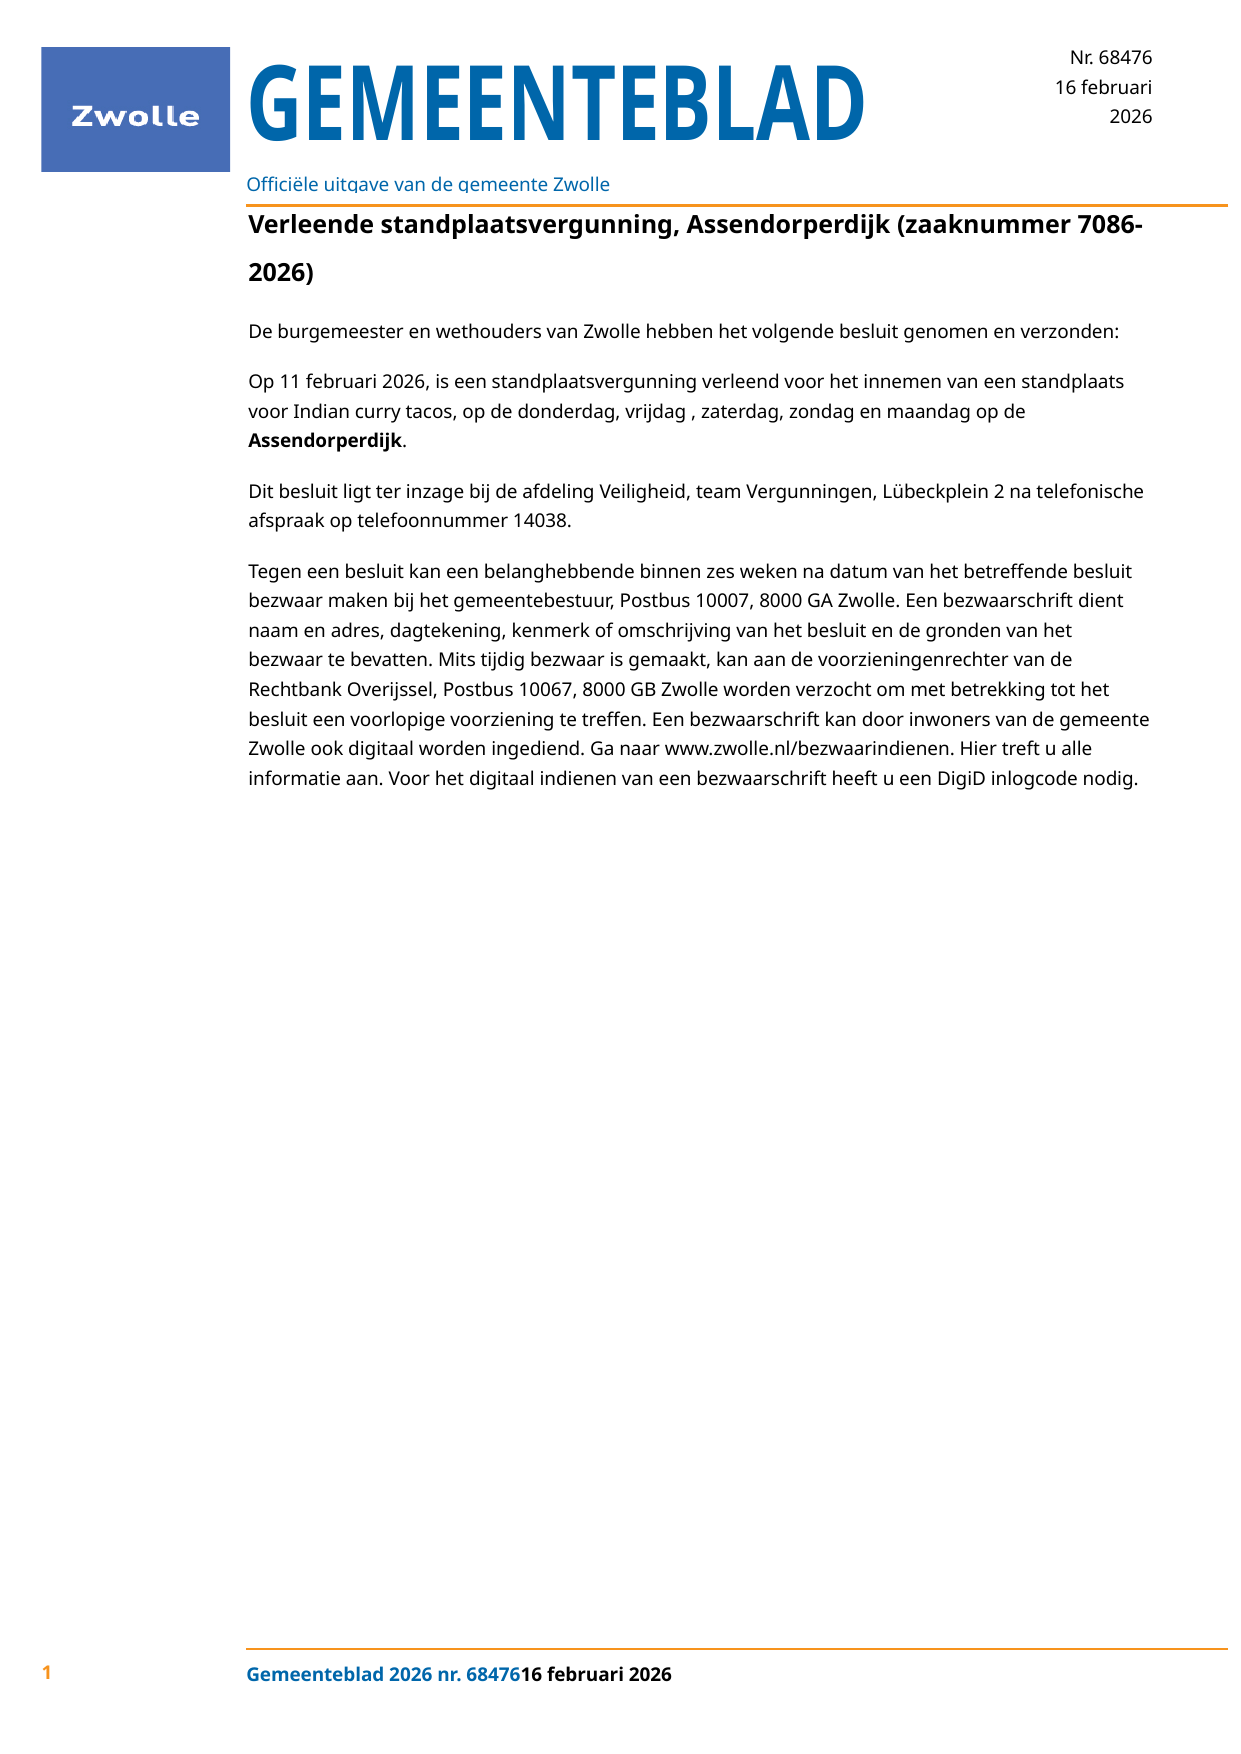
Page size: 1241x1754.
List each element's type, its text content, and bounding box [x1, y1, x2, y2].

text Verleende standplaatsvergunning, Assendorperdijk (zaaknummer 7086-2026) [248, 207, 1152, 288]
text Tegen een besluit kan een belanghebbende binnen zes weken na datum van het betreffende besluit bezwaar maken bij het gemeentebestuur, Postbus 10007, 8000 GA Zwolle. Een bezwaarschrift dient naam en adres, dagtekening, kenmerk of omschrijving van het besluit en de gronden van het bezwaar te bevatten. Mits tijdig bezwaar is gemaakt, kan aan de voorzieningenrechter van de Rechtbank Overijssel, Postbus 10067, 8000 GB Zwolle worden verzocht om met betrekking tot het besluit een voorlopige voorziening te treffen. Een bezwaarschrift kan door inwoners van de gemeente Zwolle ook digitaal worden ingediend. Ga naar www.zwolle.nl/bezwaarindienen. Hier treft u alle informatie aan. Voor het digitaal indienen van een bezwaarschrift heeft u een DigiD inlogcode nodig. [248, 558, 1152, 791]
text Dit besluit ligt ter inzage bij de afdeling Veiligheid, team Vergunningen, Lübeckplein 2 na telefonische afspraak op telefoonnummer 14038. [248, 478, 1152, 533]
text Op 11 februari 2026, is een standplaatsvergunning verleend voor het innemen van een standplaats voor Indian curry tacos, op de donderdag, vrijdag , zaterdag, zondag en maandag op de Assendorperdijk. [248, 368, 1152, 453]
text De burgemeester en wethouders van Zwolle hebben het volgende besluit genomen en verzonden: [248, 318, 1152, 344]
picture [41, 47, 231, 172]
